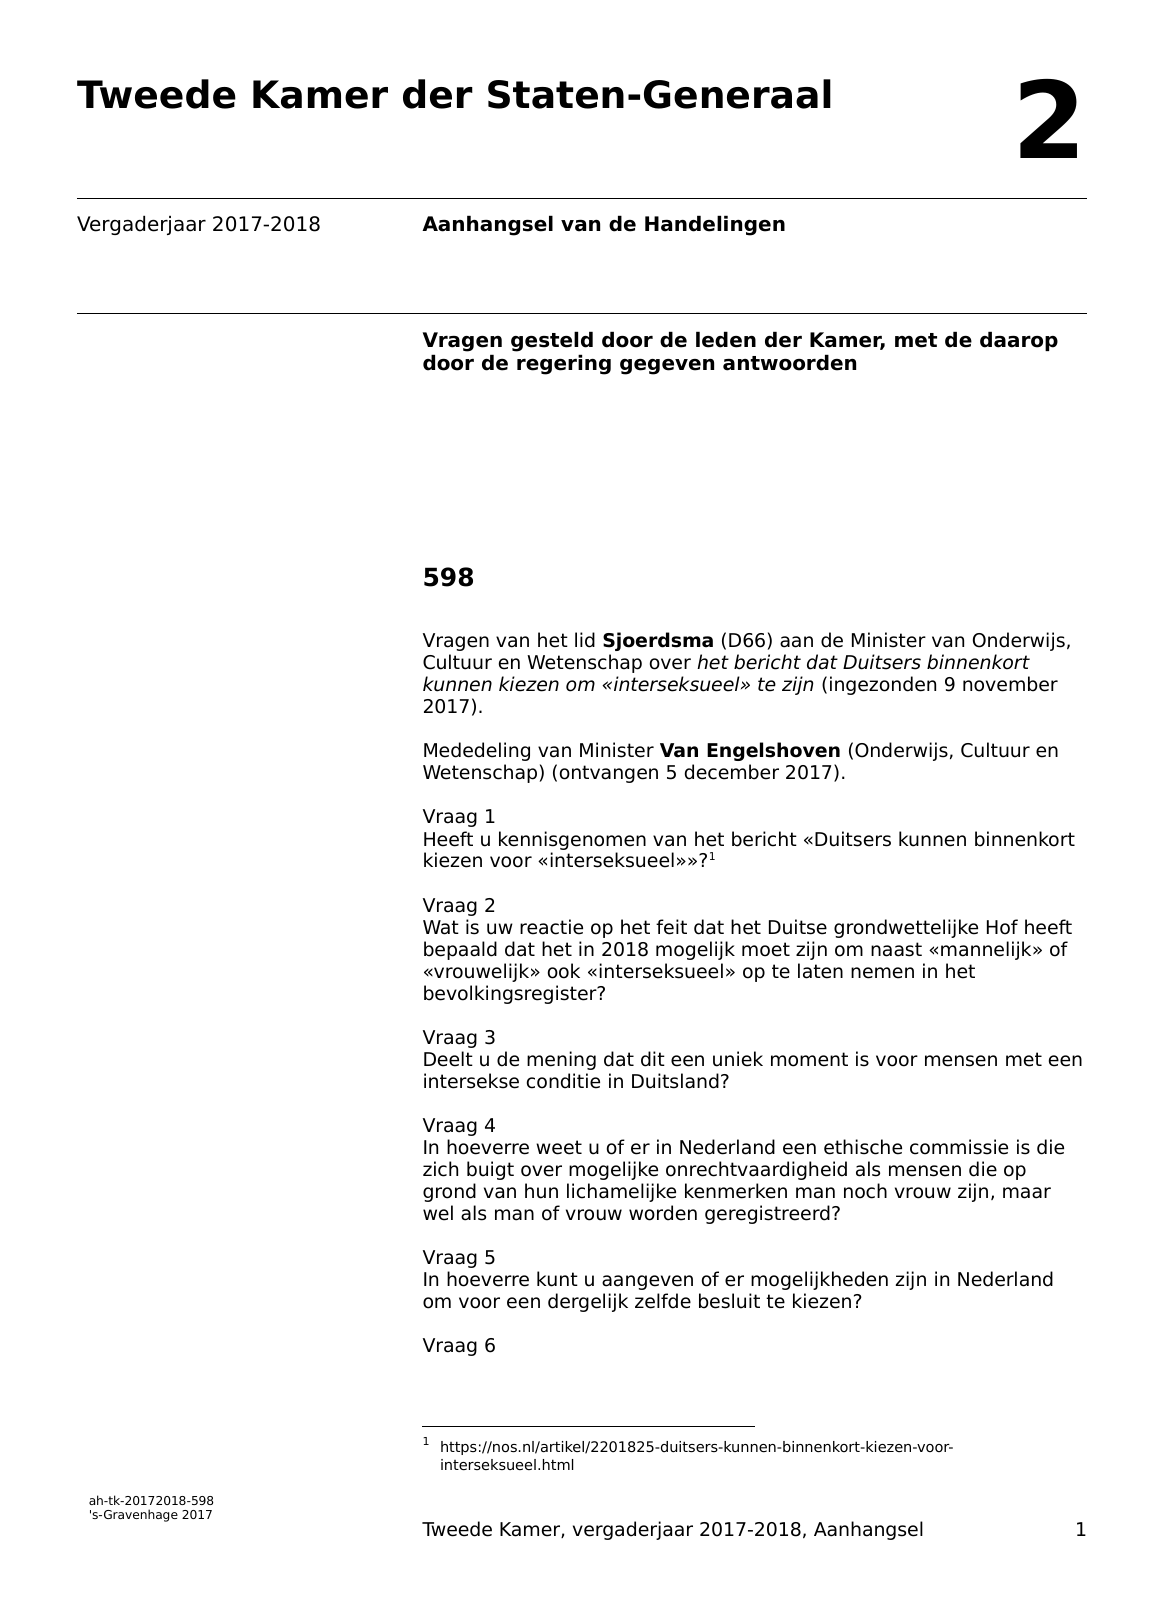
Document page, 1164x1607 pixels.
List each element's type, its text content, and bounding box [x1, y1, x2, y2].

text Vraag 6 [422, 1335, 1087, 1357]
table_cell [77, 314, 422, 375]
text Wat is uw reactie op het feit dat het Duitse grondwettelijke Hof heeft bepaald dat het in 2018 mogelijk moet zijn om naast «mannelijk» of «vrouwelijk» ook «interseksueel» op te laten nemen in het bevolkingsregister? [422, 917, 1087, 1004]
text Vragen van het lid Sjoerdsma (D66) aan de Minister van Onderwijs, Cultuur en Wetenschap over het bericht dat Duitsers binnenkort kunnen kiezen om «interseksueel» te zijn (ingezonden 9 november 2017). [422, 630, 1087, 718]
text Vraag 1 [422, 806, 1087, 828]
text 's-Gravenhage 2017 [88, 1508, 323, 1522]
text Vraag 2 [422, 894, 1087, 917]
text Deelt u de mening dat dit een uniek moment is voor mensen met een intersekse conditie in Duitsland? [422, 1049, 1087, 1093]
text https://nos.nl/artikel/2201825-duitsers-kunnen-binnenkort-kiezen-voor-interseksueel.html [422, 1435, 1087, 1474]
table_header Tweede Kamer der Staten-Generaal [77, 59, 886, 198]
table_header 2 [886, 59, 1087, 198]
text Vraag 5 [422, 1247, 1087, 1269]
text 598 [422, 563, 1087, 592]
text Heeft u kennisgenomen van het bericht «Duitsers kunnen binnenkort kiezen voor «interseksueel»»? [422, 828, 1087, 872]
text Mededeling van Minister Van Engelshoven (Onderwijs, Cultuur en Wetenschap) (ontvangen 5 december 2017). [422, 740, 1087, 784]
table_cell Vragen gesteld door de leden der Kamer, met de daarop door de regering gegeven antwoorden [422, 314, 1087, 375]
table_cell Vergaderjaar 2017-2018 [77, 199, 422, 313]
text Vraag 4 [422, 1115, 1087, 1137]
text ah-tk-20172018-598 [88, 1494, 323, 1508]
text Vraag 3 [422, 1027, 1087, 1049]
text In hoeverre kunt u aangeven of er mogelijkheden zijn in Nederland om voor een dergelijk zelfde besluit te kiezen? [422, 1269, 1087, 1313]
table_cell Aanhangsel van de Handelingen [422, 199, 1087, 313]
text In hoeverre weet u of er in Nederland een ethische commissie is die zich buigt over mogelijke onrechtvaardigheid als mensen die op grond van hun lichamelijke kenmerken man noch vrouw zijn, maar wel als man of vrouw worden geregistreerd? [422, 1137, 1087, 1225]
